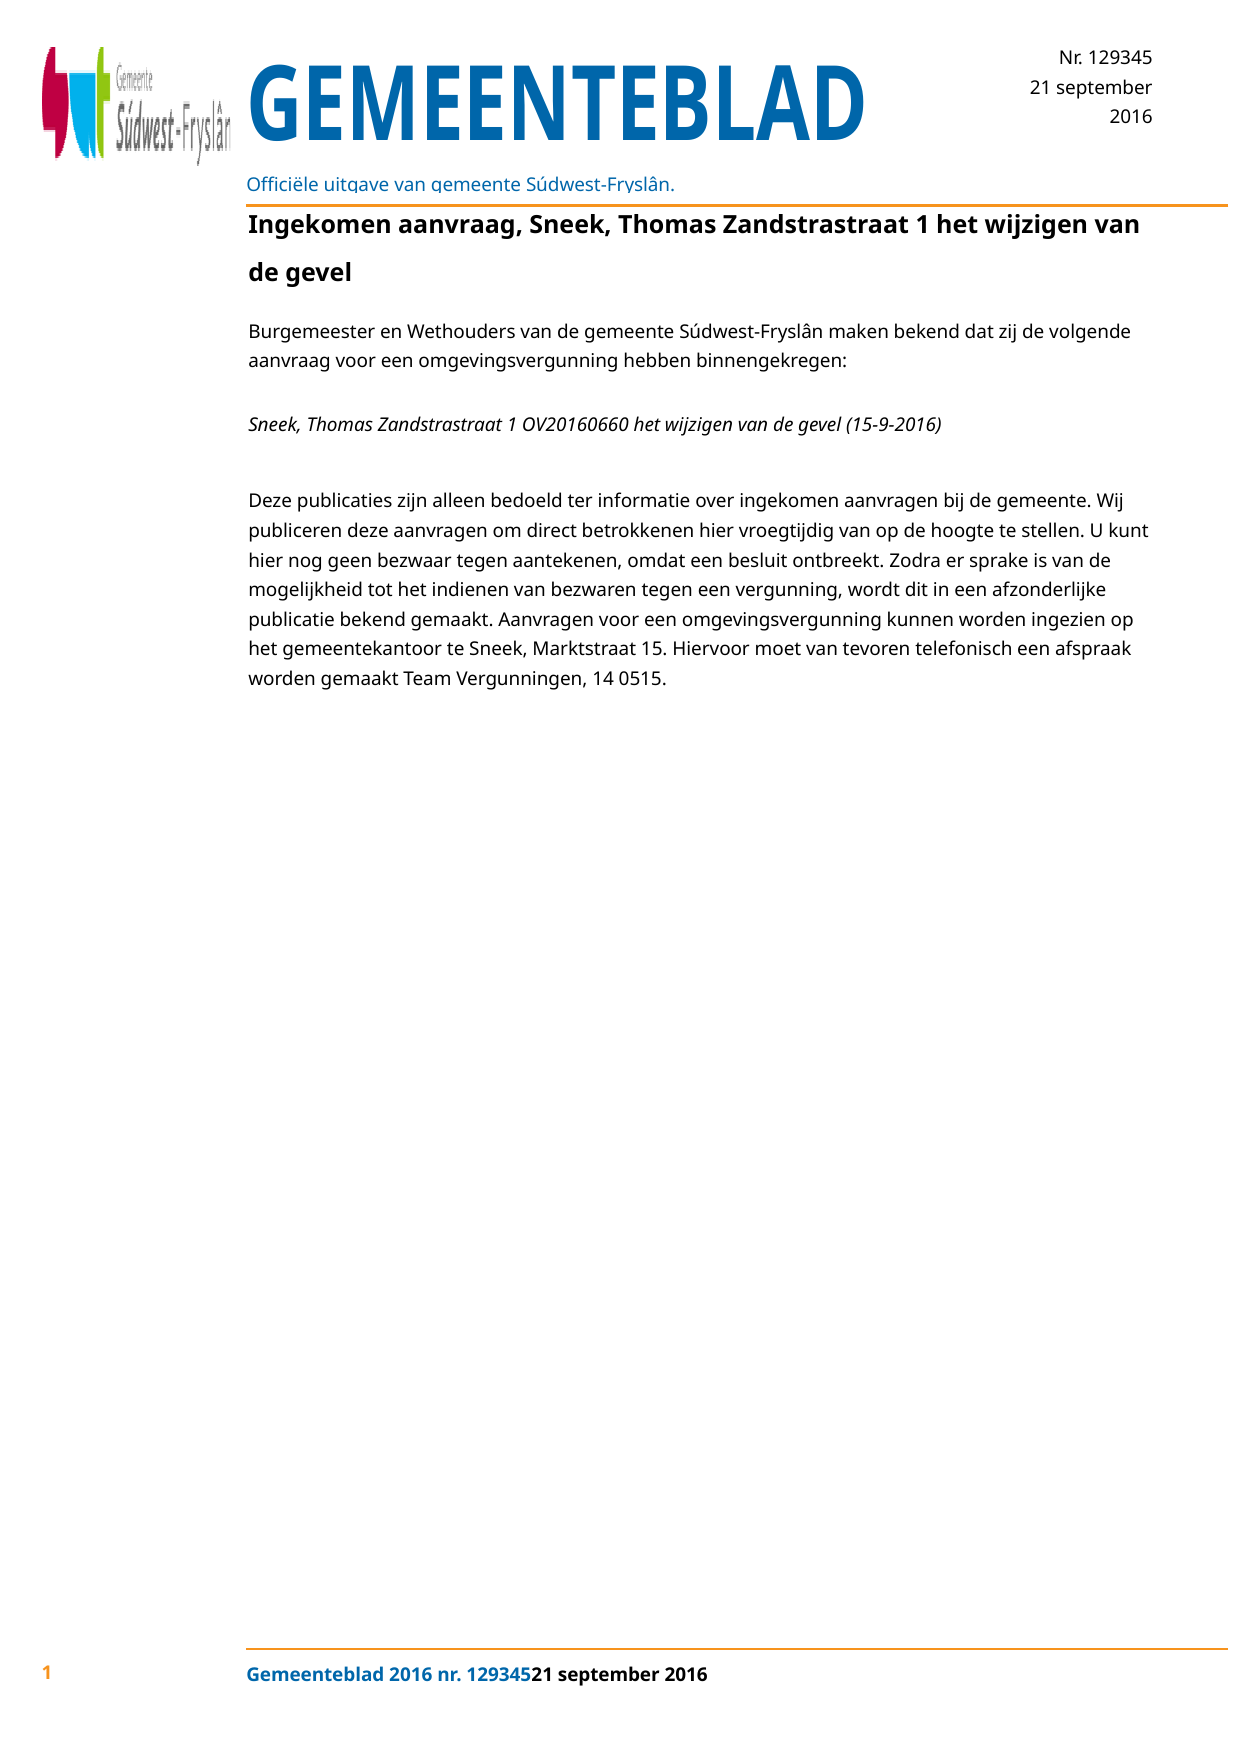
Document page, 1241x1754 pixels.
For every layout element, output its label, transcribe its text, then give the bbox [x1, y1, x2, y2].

text Burgemeester en Wethouders van de gemeente Súdwest-Fryslân maken bekend dat zij de volgende aanvraag voor een omgevingsvergunning hebben binnengekregen: [248, 318, 1152, 373]
text Sneek, Thomas Zandstrastraat 1 OV20160660 het wijzigen van de gevel (15-9-2016) [248, 411, 1152, 437]
text Ingekomen aanvraag, Sneek, Thomas Zandstrastraat 1 het wijzigen van de gevel [248, 207, 1152, 288]
text Deze publicaties zijn alleen bedoeld ter informatie over ingekomen aanvragen bij de gemeente. Wij publiceren deze aanvragen om direct betrokkenen hier vroegtijdig van op de hoogte te stellen. U kunt hier nog geen bezwaar tegen aantekenen, omdat een besluit ontbreekt. Zodra er sprake is van de mogelijkheid tot het indienen van bezwaren tegen een vergunning, wordt dit in een afzonderlijke publicatie bekend gemaakt. Aanvragen voor een omgevingsvergunning kunnen worden ingezien op het gemeentekantoor te Sneek, Marktstraat 15. Hiervoor moet van tevoren telefonisch een afspraak worden gemaakt Team Vergunningen, 14 0515. [248, 488, 1152, 691]
picture [41, 47, 231, 172]
